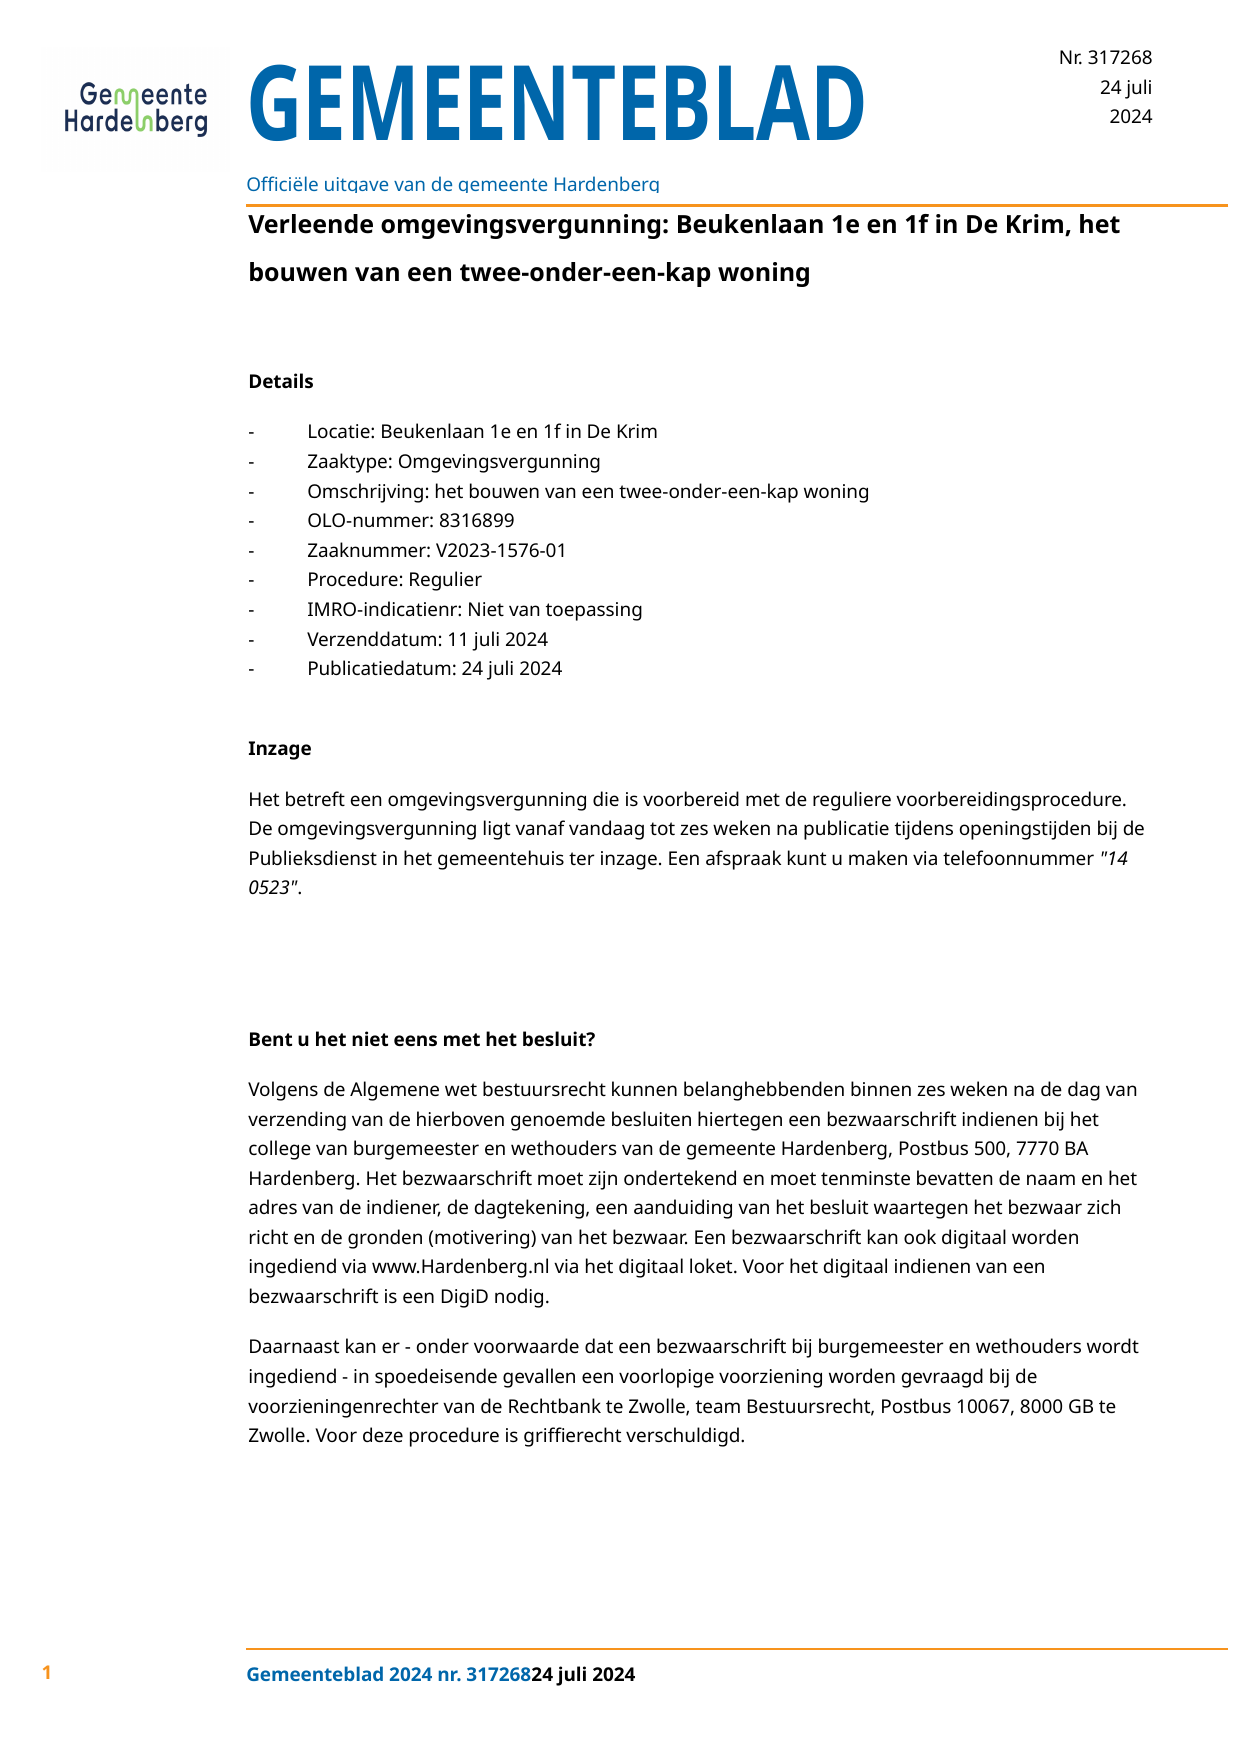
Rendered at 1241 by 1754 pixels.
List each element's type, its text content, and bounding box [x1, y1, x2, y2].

list Procedure: Regulier [248, 567, 1152, 592]
picture [41, 47, 231, 172]
list Verzenddatum: 11 juli 2024 [248, 626, 1152, 652]
text Daarnaast kan er - onder voorwaarde dat een bezwaarschrift bij burgemeester en wethouders wordt ingediend - in spoedeisende gevallen een voorlopige voorziening worden gevraagd bij de voorzieningenrechter van de Rechtbank te Zwolle, team Bestuursrecht, Postbus 10067, 8000 GB te Zwolle. Voor deze procedure is griffierecht verschuldigd. [248, 1334, 1152, 1448]
text Inzage [248, 735, 1152, 761]
list IMRO-indicatienr: Niet van toepassing [248, 596, 1152, 622]
text Verleende omgevingsvergunning: Beukenlaan 1e en 1f in De Krim, het bouwen van een twee-onder-een-kap woning [248, 207, 1152, 288]
list Zaaknummer: V2023-1576-01 [248, 537, 1152, 563]
list OLO-nummer: 8316899 [248, 507, 1152, 533]
text Bent u het niet eens met het besluit? [248, 1026, 1152, 1052]
text Het betreft een omgevingsvergunning die is voorbereid met de reguliere voorbereidingsprocedure. De omgevingsvergunning ligt vanaf vandaag tot zes weken na publicatie tijdens openingstijden bij de Publieksdienst in het gemeentehuis ter inzage. Een afspraak kunt u maken via telefoonnummer "14 0523". [248, 786, 1152, 900]
text Volgens de Algemene wet bestuursrecht kunnen belanghebbenden binnen zes weken na de dag van verzending van de hierboven genoemde besluiten hiertegen een bezwaarschrift indienen bij het college van burgemeester en wethouders van de gemeente Hardenberg, Postbus 500, 7770 BA Hardenberg. Het bezwaarschrift moet zijn ondertekend en moet tenminste bevatten de naam en het adres van de indiener, de dagtekening, een aanduiding van het besluit waartegen het bezwaar zich richt en de gronden (motivering) van het bezwaar. Een bezwaarschrift kan ook digitaal worden ingediend via www.Hardenberg.nl via het digitaal loket. Voor het digitaal indienen van een bezwaarschrift is een DigiD nodig. [248, 1076, 1152, 1309]
list Locatie: Beukenlaan 1e en 1f in De Krim [248, 419, 1152, 444]
list Zaaktype: Omgevingsvergunning [248, 448, 1152, 474]
list Publicatiedatum: 24 juli 2024 [248, 655, 1152, 681]
text Details [248, 368, 1152, 394]
list Omschrijving: het bouwen van een twee-onder-een-kap woning [248, 478, 1152, 504]
